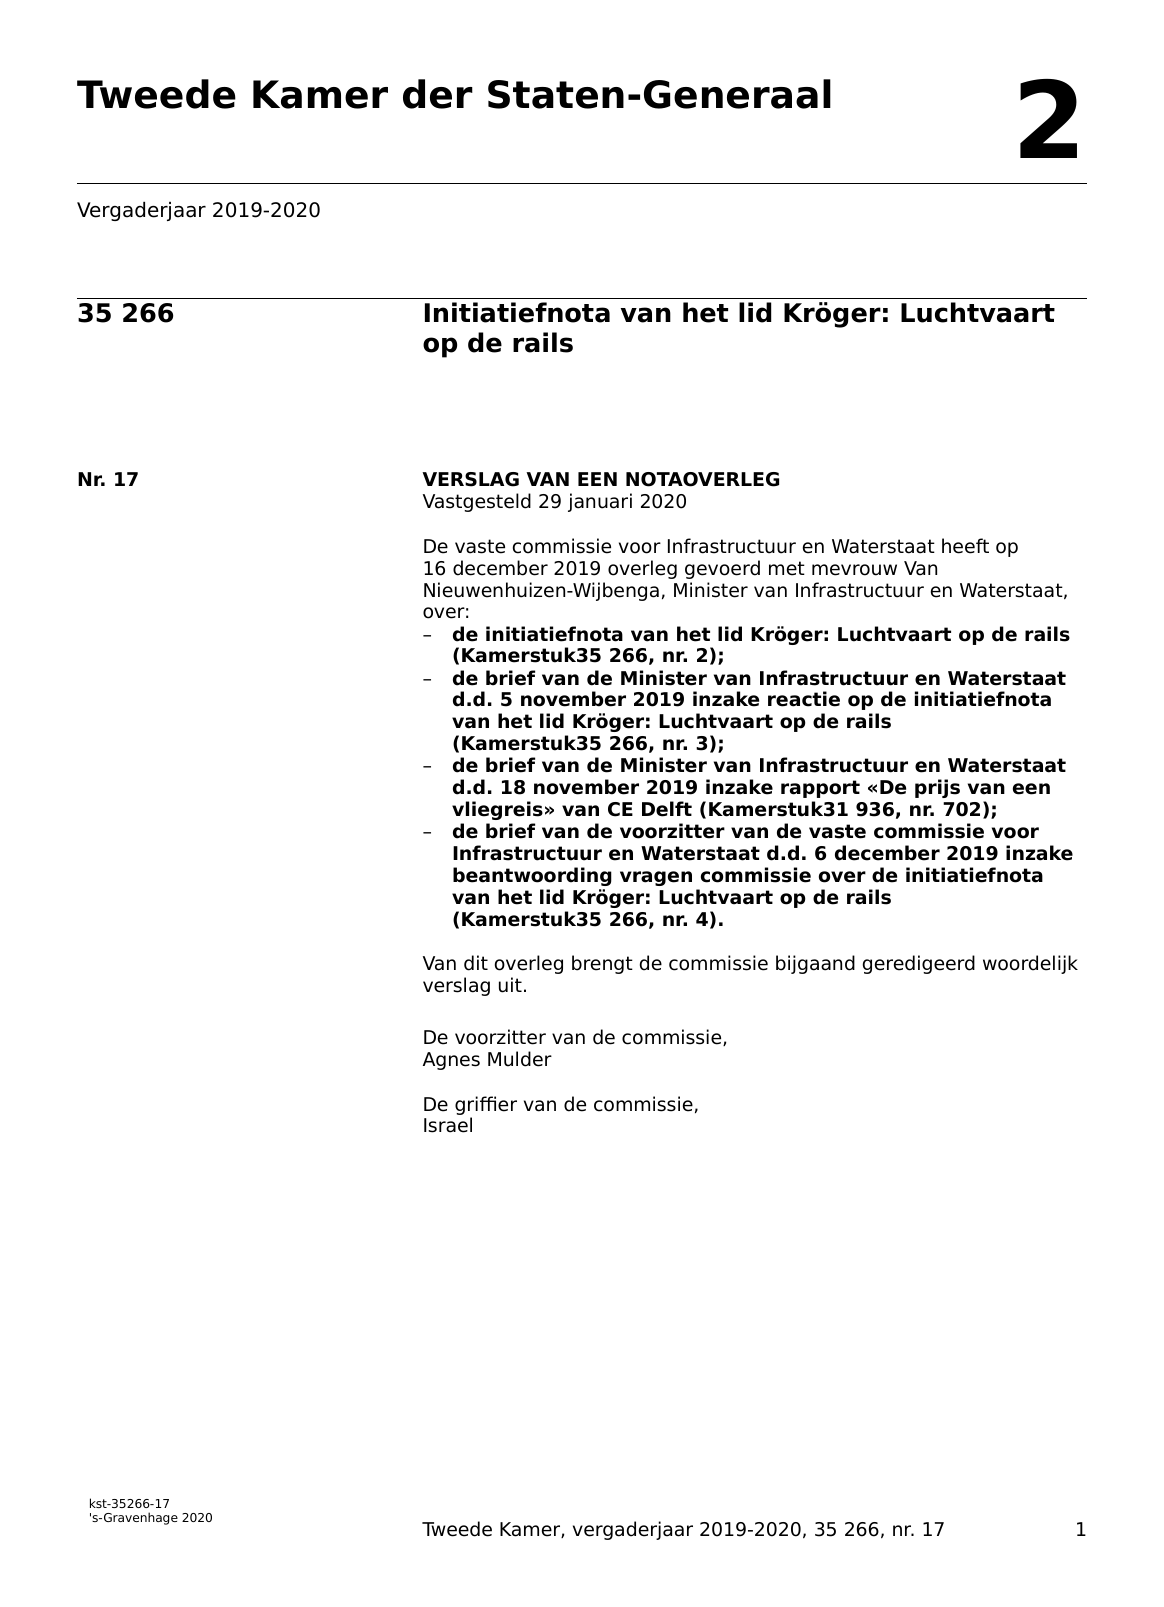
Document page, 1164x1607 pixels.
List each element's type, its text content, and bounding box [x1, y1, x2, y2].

text Van dit overleg brengt de commissie bijgaand geredigeerd woordelijk verslag uit. [422, 953, 1087, 997]
text De griffier van de commissie, Israel [422, 1093, 1087, 1137]
table_header 2 [886, 59, 1087, 183]
text De vaste commissie voor Infrastructuur en Waterstaat heeft op 16 december 2019 overleg gevoerd met mevrouw Van Nieuwenhuizen-Wijbenga, Minister van Infrastructuur en Waterstaat, over: [422, 536, 1087, 623]
text – de brief van de Minister van Infrastructuur en Waterstaat d.d. 5 november 2019 inzake reactie op de initiatiefnota van het lid Kröger: Luchtvaart op de rails (Kamerstuk35 266, nr. 3); [422, 667, 1087, 755]
text – de brief van de voorzitter van de vaste commissie voor Infrastructuur en Waterstaat d.d. 6 december 2019 inzake beantwoording vragen commissie over de initiatiefnota van het lid Kröger: Luchtvaart op de rails (Kamerstuk35 266, nr. 4). [422, 821, 1087, 931]
subtitle Nr. 17 VERSLAG VAN EEN NOTAOVERLEG [77, 469, 1087, 491]
text 's-Gravenhage 2020 [88, 1511, 323, 1525]
text kst-35266-17 [88, 1497, 323, 1511]
text – de initiatiefnota van het lid Kröger: Luchtvaart op de rails (Kamerstuk35 266, nr. 2); [422, 623, 1087, 667]
table_header Tweede Kamer der Staten-Generaal [77, 59, 886, 183]
text Vastgesteld 29 januari 2020 [422, 491, 1087, 513]
subtitle 35 266 Initiatiefnota van het lid Kröger: Luchtvaart op de rails [77, 299, 1087, 358]
text – de brief van de Minister van Infrastructuur en Waterstaat d.d. 18 november 2019 inzake rapport «De prijs van een vliegreis» van CE Delft (Kamerstuk31 936, nr. 702); [422, 755, 1087, 821]
text De voorzitter van de commissie, Agnes Mulder [422, 1027, 1087, 1071]
table_cell Vergaderjaar 2019-2020 [77, 184, 1087, 298]
